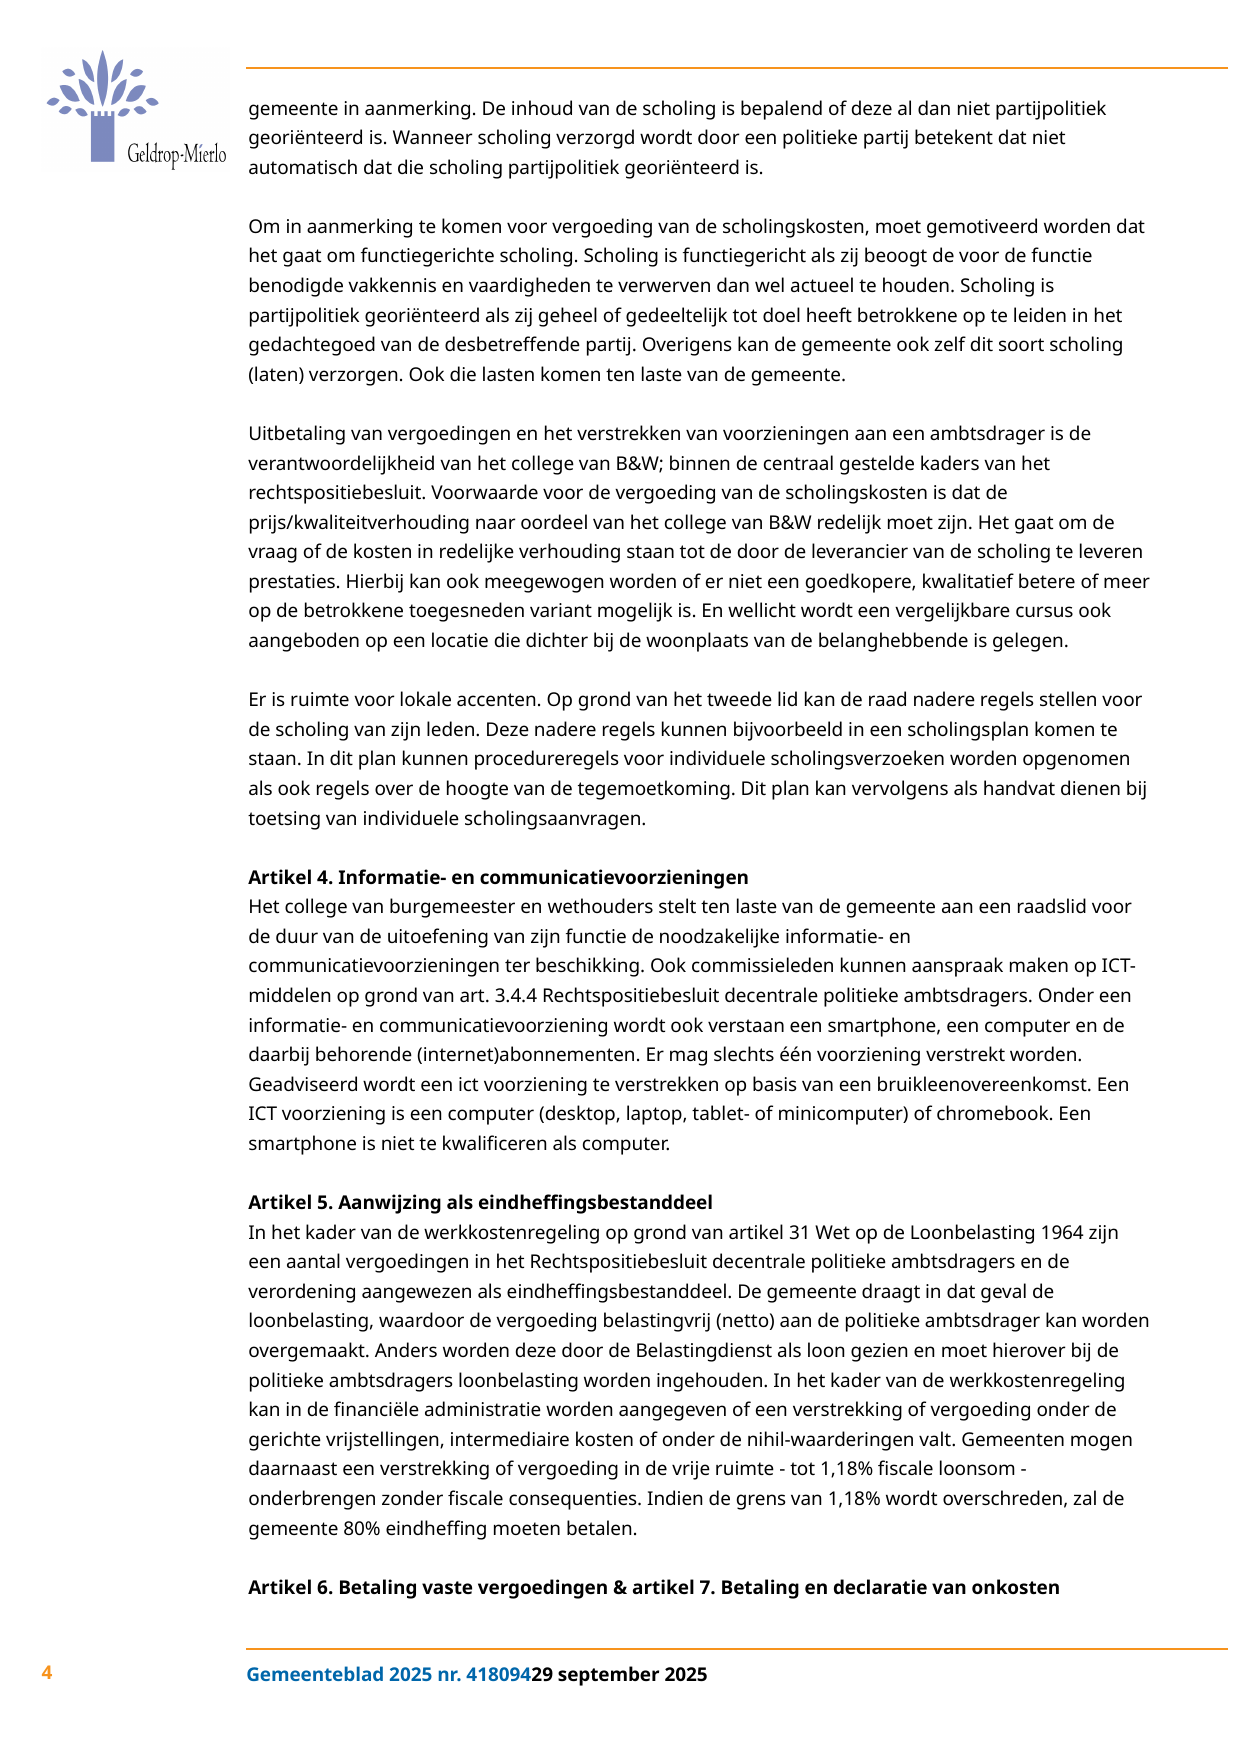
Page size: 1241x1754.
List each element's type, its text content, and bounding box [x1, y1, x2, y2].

picture [41, 47, 231, 172]
text Uitbetaling van vergoedingen en het verstrekken van voorzieningen aan een ambtsdrager is de verantwoordelijkheid van het college van B&W; binnen de centraal gestelde kaders van het rechtspositiebesluit. Voorwaarde voor de vergoeding van de scholingskosten is dat de prijs/kwaliteitverhouding naar oordeel van het college van B&W redelijk moet zijn. Het gaat om de vraag of de kosten in redelijke verhouding staan tot de door de leverancier van de scholing te leveren prestaties. Hierbij kan ook meegewogen worden of er niet een goedkopere, kwalitatief betere of meer op de betrokkene toegesneden variant mogelijk is. En wellicht wordt een vergelijkbare cursus ook aangeboden op een locatie die dichter bij de woonplaats van de belanghebbende is gelegen. [248, 420, 1152, 653]
text Er is ruimte voor lokale accenten. Op grond van het tweede lid kan de raad nadere regels stellen voor de scholing van zijn leden. Deze nadere regels kunnen bijvoorbeeld in een scholingsplan komen te staan. In dit plan kunnen procedureregels voor individuele scholingsverzoeken worden opgenomen als ook regels over de hoogte van de tegemoetkoming. Dit plan kan vervolgens als handvat dienen bij toetsing van individuele scholingsaanvragen. [248, 686, 1152, 831]
text In het kader van de werkkostenregeling op grond van artikel 31 Wet op de Loonbelasting 1964 zijn een aantal vergoedingen in het Rechtspositiebesluit decentrale politieke ambtsdragers en de verordening aangewezen als eindheffingsbestanddeel. De gemeente draagt in dat geval de loonbelasting, waardoor de vergoeding belastingvrij (netto) aan de politieke ambtsdrager kan worden overgemaakt. Anders worden deze door de Belastingdienst als loon gezien en moet hierover bij de politieke ambtsdragers loonbelasting worden ingehouden. In het kader van de werkkostenregeling kan in de financiële administratie worden aangegeven of een verstrekking of vergoeding onder de gerichte vrijstellingen, intermediaire kosten of onder de nihil-waarderingen valt. Gemeenten mogen daarnaast een verstrekking of vergoeding in de vrije ruimte - tot 1,18% fiscale loonsom - onderbrengen zonder fiscale consequenties. Indien de grens van 1,18% wordt overschreden, zal de gemeente 80% eindheffing moeten betalen. [248, 1219, 1152, 1541]
text Het college van burgemeester en wethouders stelt ten laste van de gemeente aan een raadslid voor de duur van de uitoefening van zijn functie de noodzakelijke informatie- en communicatievoorzieningen ter beschikking. Ook commissieleden kunnen aanspraak maken op ICT-middelen op grond van art. 3.4.4 Rechtspositiebesluit decentrale politieke ambtsdragers. Onder een informatie- en communicatievoorziening wordt ook verstaan een smartphone, een computer en de daarbij behorende (internet)abonnementen. Er mag slechts één voorziening verstrekt worden. Geadviseerd wordt een ict voorziening te verstrekken op basis van een bruikleenovereenkomst. Een ICT voorziening is een computer (desktop, laptop, tablet- of minicomputer) of chromebook. Een smartphone is niet te kwalificeren als computer. [248, 893, 1152, 1156]
text Artikel 4. Informatie- en communicatievoorzieningen [248, 864, 1152, 890]
text Artikel 6. Betaling vaste vergoedingen & artikel 7. Betaling en declaratie van onkosten [248, 1574, 1152, 1600]
text gemeente in aanmerking. De inhoud van de scholing is bepalend of deze al dan niet partijpolitiek georiënteerd is. Wanneer scholing verzorgd wordt door een politieke partij betekent dat niet automatisch dat die scholing partijpolitiek georiënteerd is. [248, 95, 1152, 180]
text Artikel 5. Aanwijzing als eindheffingsbestanddeel [248, 1189, 1152, 1215]
text Om in aanmerking te komen voor vergoeding van de scholingskosten, moet gemotiveerd worden dat het gaat om functiegerichte scholing. Scholing is functiegericht als zij beoogt de voor de functie benodigde vakkennis en vaardigheden te verwerven dan wel actueel te houden. Scholing is partijpolitiek georiënteerd als zij geheel of gedeeltelijk tot doel heeft betrokkene op te leiden in het gedachtegoed van de desbetreffende partij. Overigens kan de gemeente ook zelf dit soort scholing (laten) verzorgen. Ook die lasten komen ten laste van de gemeente. [248, 213, 1152, 387]
